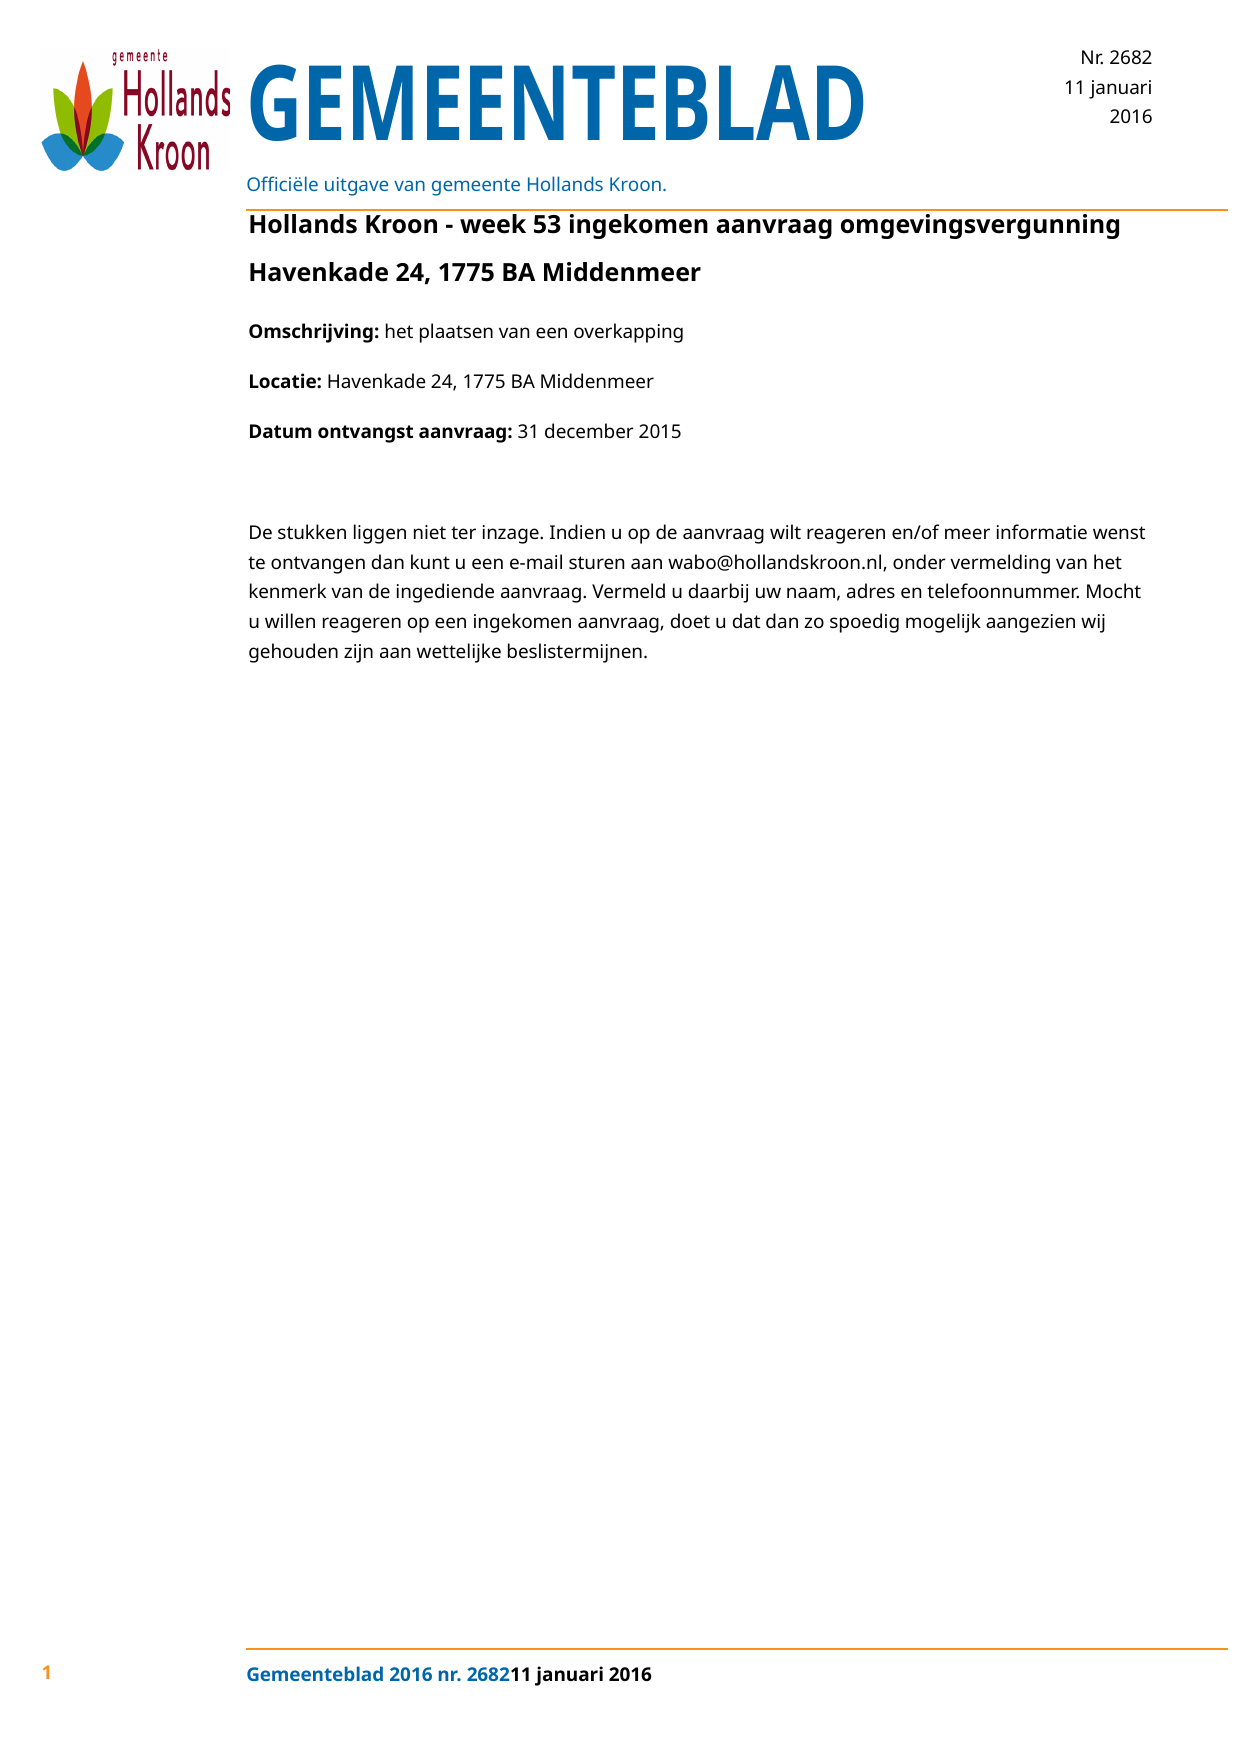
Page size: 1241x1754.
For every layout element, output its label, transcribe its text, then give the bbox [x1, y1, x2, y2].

text De stukken liggen niet ter inzage. Indien u op de aanvraag wilt reageren en/of meer informatie wenst te ontvangen dan kunt u een e-mail sturen aan wabo@hollandskroon.nl, onder vermelding van het kenmerk van de ingediende aanvraag. Vermeld u daarbij uw naam, adres en telefoonnummer. Mocht u willen reageren op een ingekomen aanvraag, doet u dat dan zo spoedig mogelijk aangezien wij gehouden zijn aan wettelijke beslistermijnen. [248, 519, 1152, 664]
text Hollands Kroon - week 53 ingekomen aanvraag omgevingsvergunning Havenkade 24, 1775 BA Middenmeer [248, 211, 1152, 288]
text Locatie: Havenkade 24, 1775 BA Middenmeer [248, 368, 1152, 394]
text Omschrijving: het plaatsen van een overkapping [248, 318, 1152, 344]
text Datum ontvangst aanvraag: 31 december 2015 [248, 419, 1152, 444]
picture [41, 47, 231, 172]
